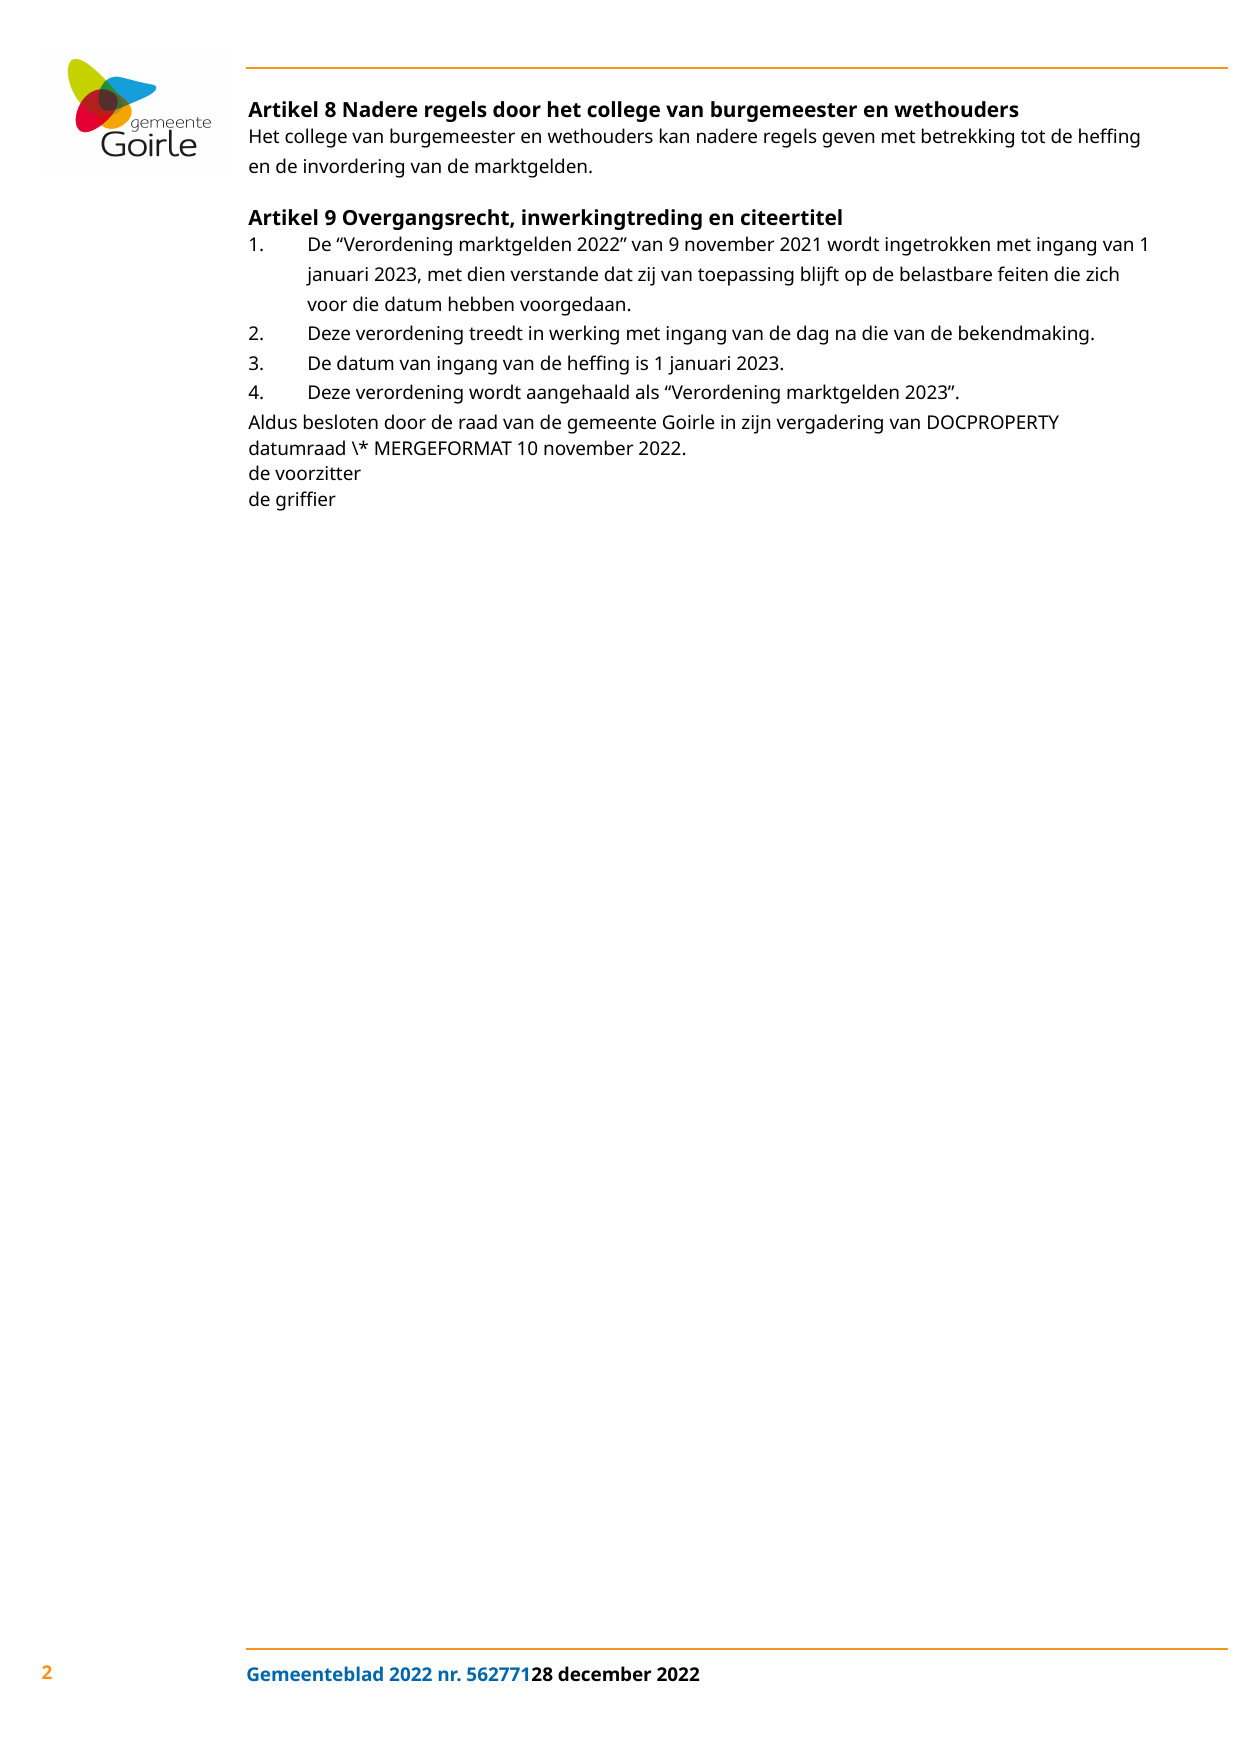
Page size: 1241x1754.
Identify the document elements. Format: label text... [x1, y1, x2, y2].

text Artikel 8 Nadere regels door het college van burgemeester en wethouders [248, 95, 1152, 123]
list Deze verordening wordt aangehaald als “Verordening marktgelden 2023”. [248, 379, 1152, 405]
list De datum van ingang van de heffing is 1 januari 2023. [248, 350, 1152, 376]
picture [41, 47, 231, 172]
list Deze verordening treedt in werking met ingang van de dag na die van de bekendmaking. [248, 320, 1152, 346]
text Artikel 9 Overgangsrecht, inwerkingtreding en citeertitel [248, 203, 1152, 232]
text Het college van burgemeester en wethouders kan nadere regels geven met betrekking tot de heffing en de invordering van de marktgelden. [248, 123, 1152, 178]
text de griffier [248, 486, 1152, 512]
text de voorzitter [248, 461, 1152, 486]
list De “Verordening marktgelden 2022” van 9 november 2021 wordt ingetrokken met ingang van 1 januari 2023, met dien verstande dat zij van toepassing blijft op de belastbare feiten die zich voor die datum hebben voorgedaan. [248, 232, 1152, 317]
text Aldus besloten door de raad van de gemeente Goirle in zijn vergadering van DOCPROPERTY datumraad \* MERGEFORMAT 10 november 2022. [248, 409, 1152, 461]
